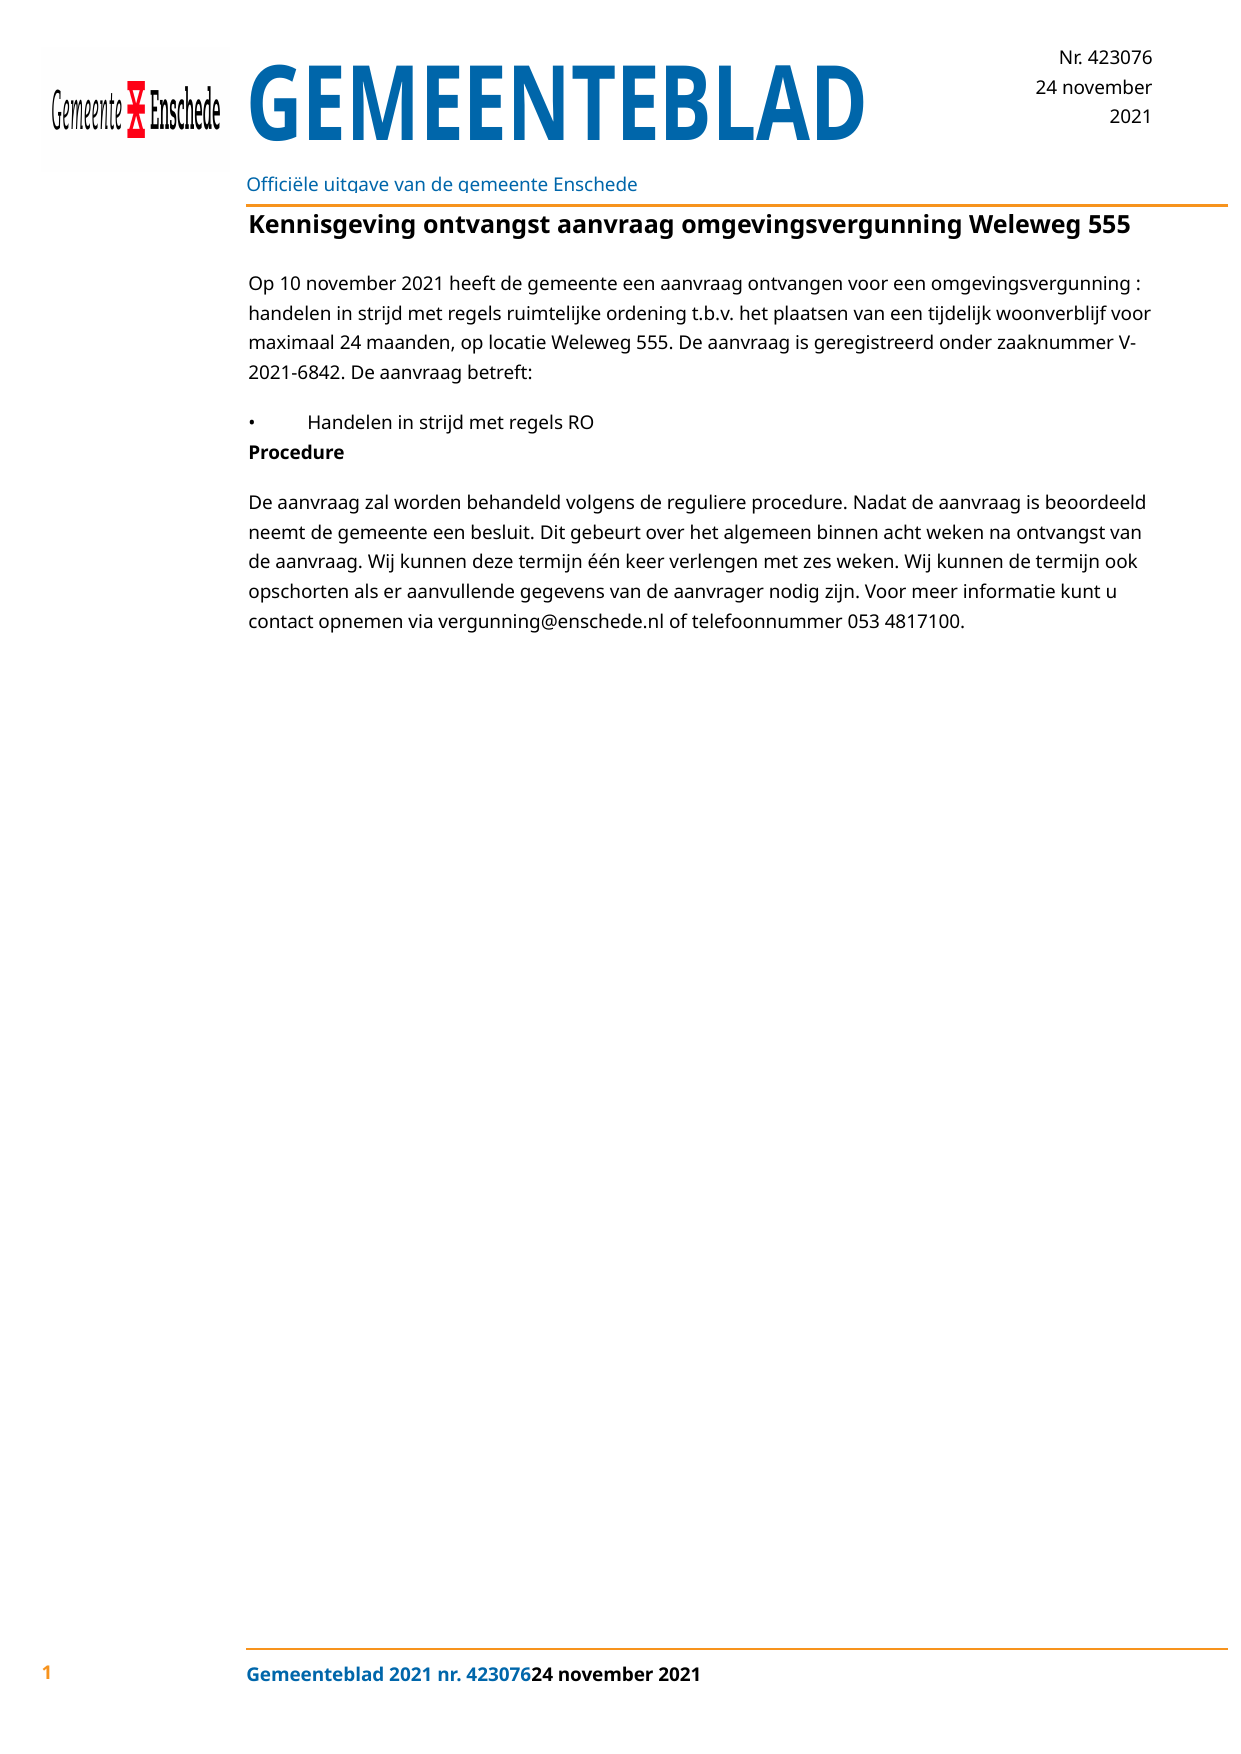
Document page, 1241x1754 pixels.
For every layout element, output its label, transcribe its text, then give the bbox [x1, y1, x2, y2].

text Op 10 november 2021 heeft de gemeente een aanvraag ontvangen voor een omgevingsvergunning : handelen in strijd met regels ruimtelijke ordening t.b.v. het plaatsen van een tijdelijk woonverblijf voor maximaal 24 maanden, op locatie Weleweg 555. De aanvraag is geregistreerd onder zaaknummer V-2021-6842. De aanvraag betreft: [248, 270, 1152, 385]
list Handelen in strijd met regels RO [248, 409, 1152, 435]
text Procedure [248, 439, 1152, 465]
picture [41, 47, 231, 172]
text Kennisgeving ontvangst aanvraag omgevingsvergunning Weleweg 555 [248, 207, 1152, 241]
text De aanvraag zal worden behandeld volgens de reguliere procedure. Nadat de aanvraag is beoordeeld neemt de gemeente een besluit. Dit gebeurt over het algemeen binnen acht weken na ontvangst van de aanvraag. Wij kunnen deze termijn één keer verlengen met zes weken. Wij kunnen de termijn ook opschorten als er aanvullende gegevens van de aanvrager nodig zijn. Voor meer informatie kunt u contact opnemen via vergunning@enschede.nl of telefoonnummer 053 4817100. [248, 489, 1152, 633]
